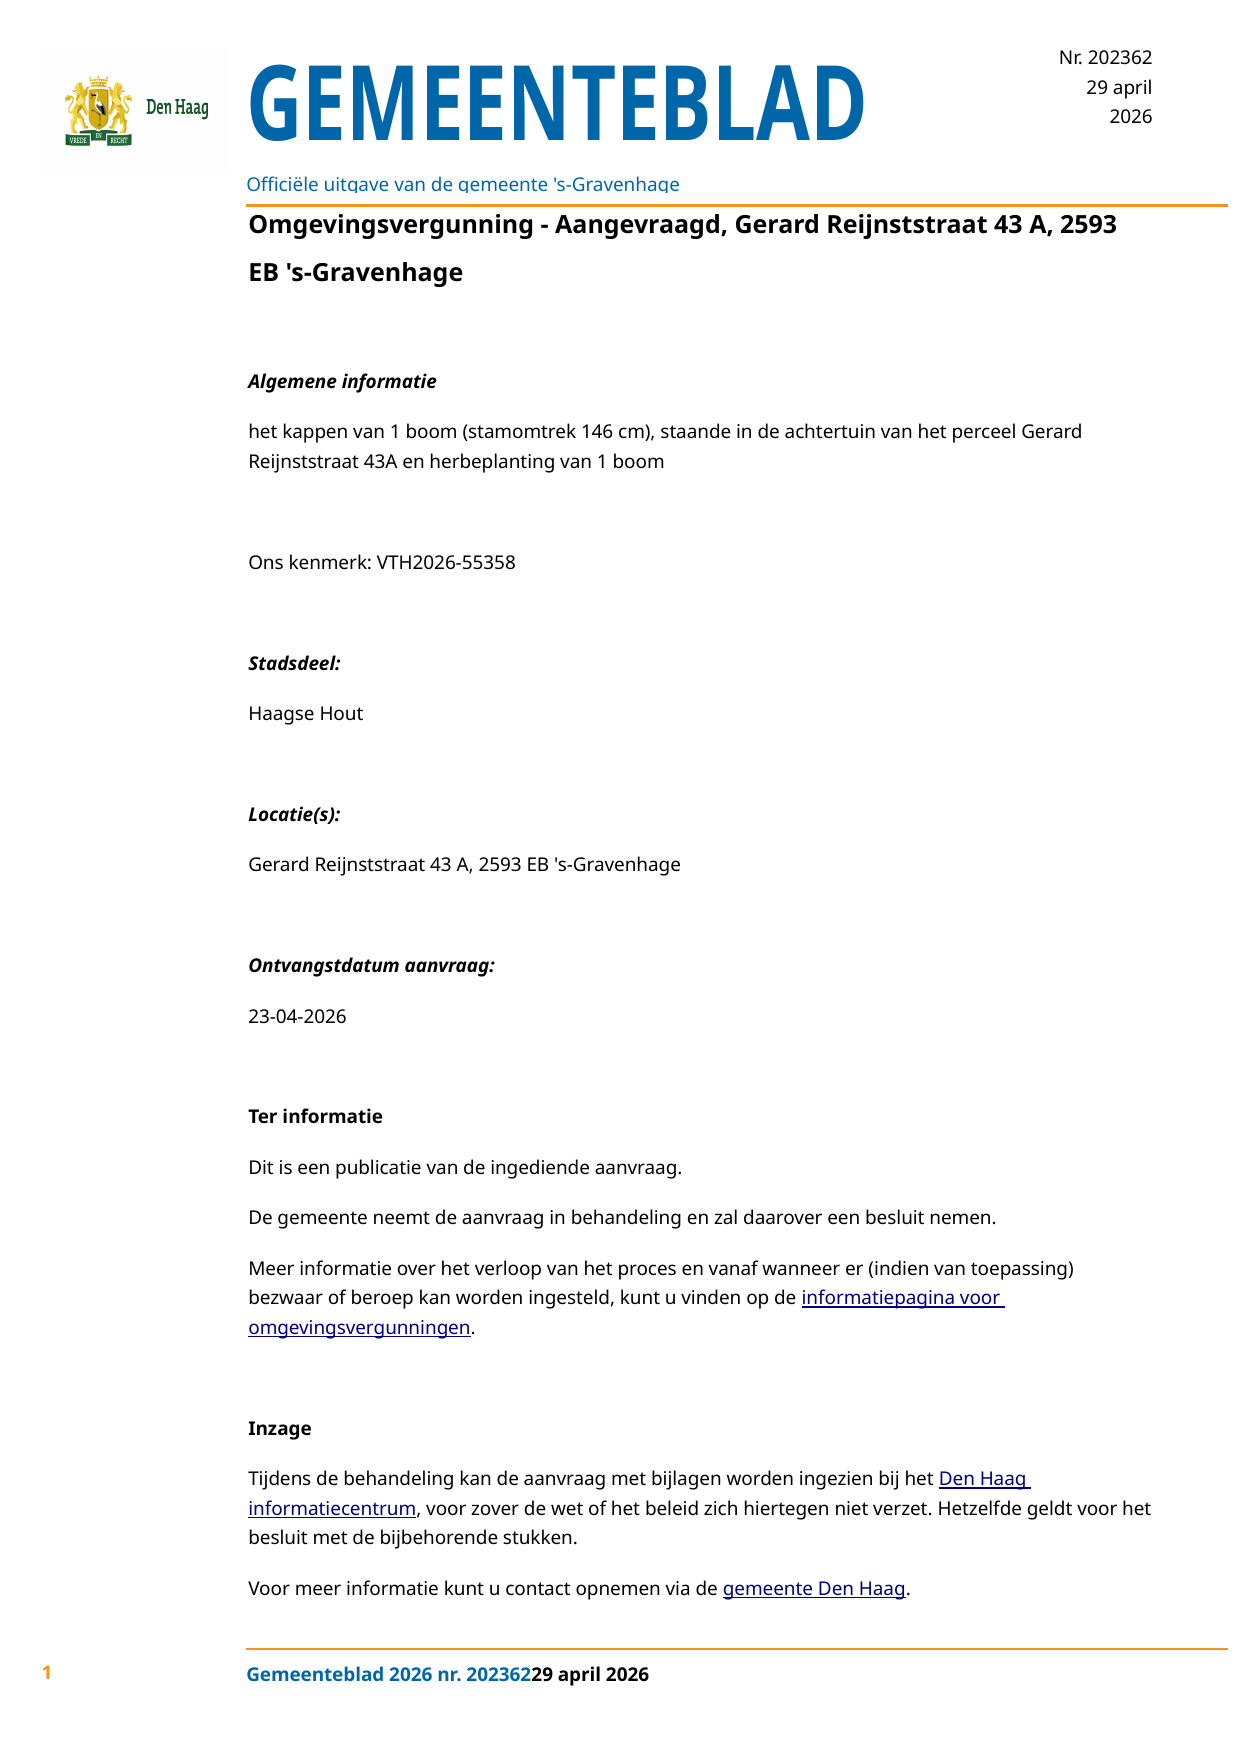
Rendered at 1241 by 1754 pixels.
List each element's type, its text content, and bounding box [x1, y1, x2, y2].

text Stadsdeel: [248, 650, 1152, 676]
text 23-04-2026 [248, 1003, 1152, 1029]
text Haagse Hout [248, 700, 1152, 726]
text Dit is een publicatie van de ingediende aanvraag. [248, 1154, 1152, 1180]
text Ter informatie [248, 1104, 1152, 1129]
text Algemene informatie [248, 368, 1152, 394]
text Voor meer informatie kunt u contact opnemen via de gemeente Den Haag. [248, 1575, 1152, 1601]
text Ons kenmerk: VTH2026-55358 [248, 549, 1152, 575]
text Ontvangstdatum aanvraag: [248, 952, 1152, 978]
picture [41, 47, 231, 172]
text Gerard Reijnststraat 43 A, 2593 EB 's-Gravenhage [248, 852, 1152, 877]
text het kappen van 1 boom (stamomtrek 146 cm), staande in de achtertuin van het perceel Gerard Reijnststraat 43A en herbeplanting van 1 boom [248, 419, 1152, 474]
text Locatie(s): [248, 801, 1152, 827]
text Inzage [248, 1415, 1152, 1441]
text De gemeente neemt de aanvraag in behandeling en zal daarover een besluit nemen. [248, 1204, 1152, 1230]
text Meer informatie over het verloop van het proces en vanaf wanneer er (indien van toepassing) bezwaar of beroep kan worden ingesteld, kunt u vinden op de informatiepagina voor omgevingsvergunningen. [248, 1255, 1152, 1340]
text Omgevingsvergunning - Aangevraagd, Gerard Reijnststraat 43 A, 2593 EB 's-Gravenhage [248, 207, 1152, 288]
text Tijdens de behandeling kan de aanvraag met bijlagen worden ingezien bij het Den Haag informatiecentrum, voor zover de wet of het beleid zich hiertegen niet verzet. Hetzelfde geldt voor het besluit met de bijbehorende stukken. [248, 1465, 1152, 1550]
